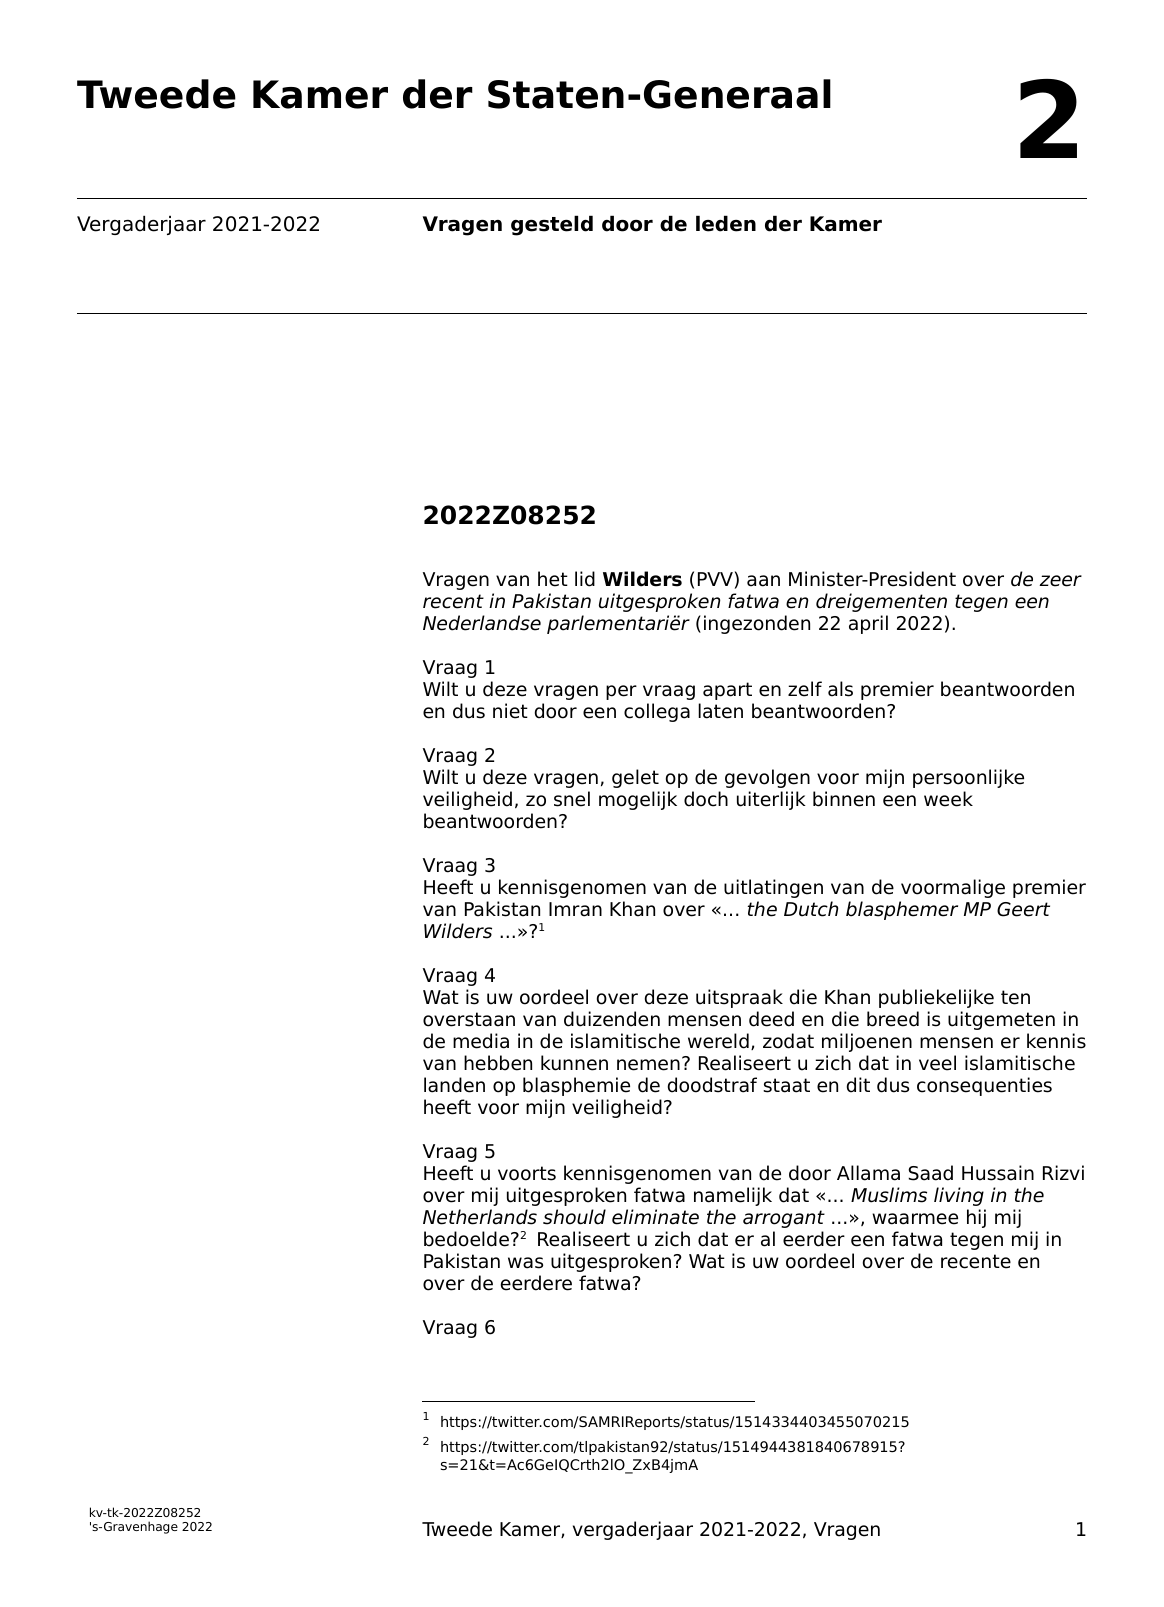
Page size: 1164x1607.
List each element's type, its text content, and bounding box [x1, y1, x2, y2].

text Vraag 3 [422, 855, 1087, 877]
text Vraag 2 [422, 745, 1087, 767]
text Wilt u deze vragen, gelet op de gevolgen voor mijn persoonlijke veiligheid, zo snel mogelijk doch uiterlijk binnen een week beantwoorden? [422, 767, 1087, 833]
text Wat is uw oordeel over deze uitspraak die Khan publiekelijke ten overstaan van duizenden mensen deed en die breed is uitgemeten in de media in de islamitische wereld, zodat miljoenen mensen er kennis van hebben kunnen nemen? Realiseert u zich dat in veel islamitische landen op blasphemie de doodstraf staat en dit dus consequenties heeft voor mijn veiligheid? [422, 987, 1087, 1119]
text Vraag 6 [422, 1317, 1087, 1339]
text kv-tk-2022Z08252 [88, 1506, 323, 1520]
text Heeft u kennisgenomen van de uitlatingen van de voormalige premier van Pakistan Imran Khan over «... the Dutch blasphemer MP Geert Wilders ...»? [422, 877, 1087, 943]
text 2022Z08252 [422, 501, 1087, 531]
text https://twitter.com/SAMRIReports/status/1514334403455070215 [422, 1410, 1087, 1432]
table_header 2 [886, 59, 1087, 198]
text Vraag 1 [422, 657, 1087, 679]
table_header Tweede Kamer der Staten-Generaal [77, 59, 886, 198]
table_cell Vergaderjaar 2021-2022 [77, 199, 422, 313]
text 's-Gravenhage 2022 [88, 1520, 323, 1534]
table_cell Vragen gesteld door de leden der Kamer [422, 199, 1087, 313]
text Heeft u voorts kennisgenomen van de door Allama Saad Hussain Rizvi over mij uitgesproken fatwa namelijk dat «... Muslims living in the Netherlands should eliminate the arrogant ...», waarmee hij mij bedoelde? Realiseert u zich dat er al eerder een fatwa tegen mij in Pakistan was uitgesproken? Wat is uw oordeel over de recente en over de eerdere fatwa? [422, 1163, 1087, 1295]
text https://twitter.com/tlpakistan92/status/1514944381840678915?s=21&t=Ac6GeIQCrth2lO_ZxB4jmA [422, 1435, 1087, 1474]
text Vragen van het lid Wilders (PVV) aan Minister-President over de zeer recent in Pakistan uitgesproken fatwa en dreigementen tegen een Nederlandse parlementariër (ingezonden 22 april 2022). [422, 569, 1087, 635]
text Vraag 5 [422, 1141, 1087, 1163]
text Wilt u deze vragen per vraag apart en zelf als premier beantwoorden en dus niet door een collega laten beantwoorden? [422, 679, 1087, 723]
text Vraag 4 [422, 965, 1087, 987]
